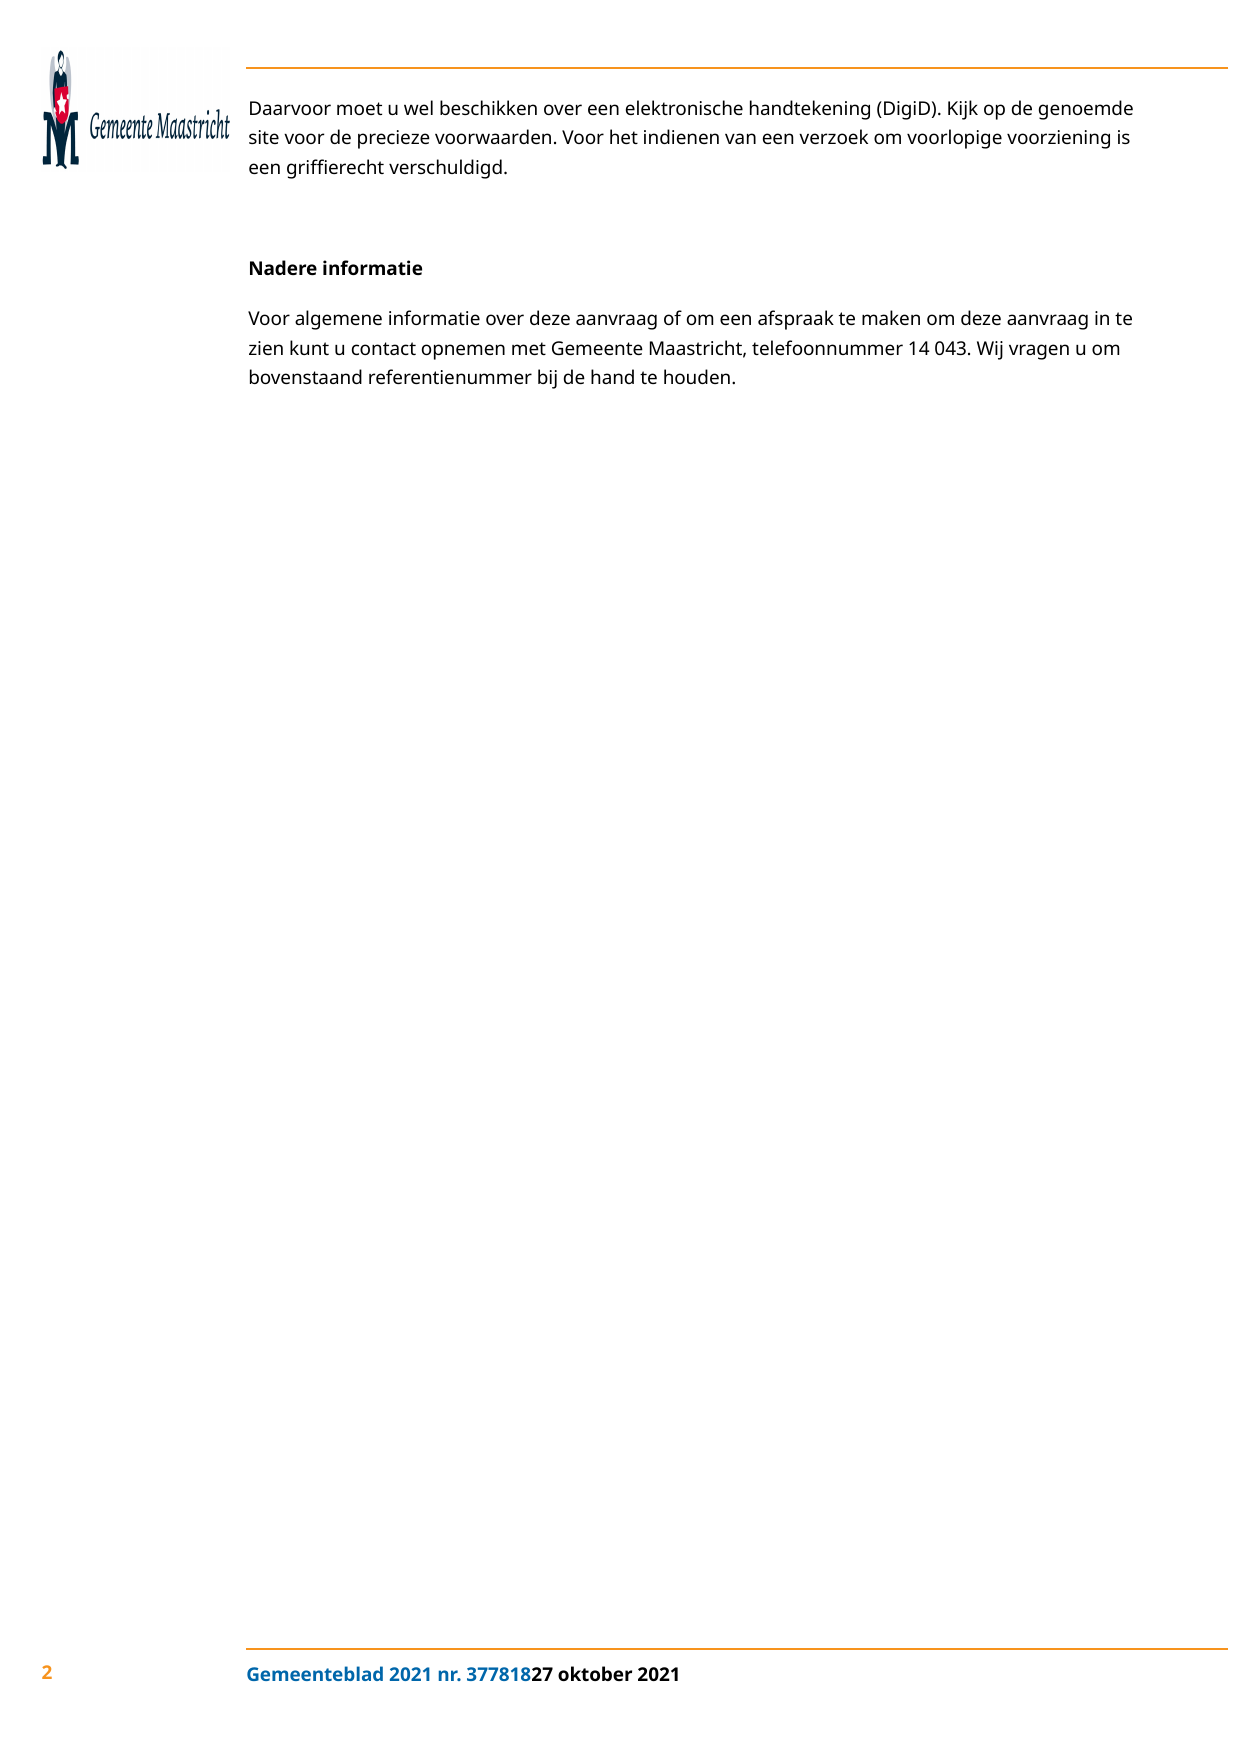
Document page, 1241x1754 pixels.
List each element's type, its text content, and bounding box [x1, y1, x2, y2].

picture [41, 47, 231, 172]
text Voor algemene informatie over deze aanvraag of om een afspraak te maken om deze aanvraag in te zien kunt u contact opnemen met Gemeente Maastricht, telefoonnummer 14 043. Wij vragen u om bovenstaand referentienummer bij de hand te houden. [248, 305, 1152, 390]
text Daarvoor moet u wel beschikken over een elektronische handtekening (DigiD). Kijk op de genoemde site voor de precieze voorwaarden. Voor het indienen van een verzoek om voorlopige voorziening is een griffierecht verschuldigd. [248, 95, 1152, 180]
text Nadere informatie [248, 255, 1152, 281]
